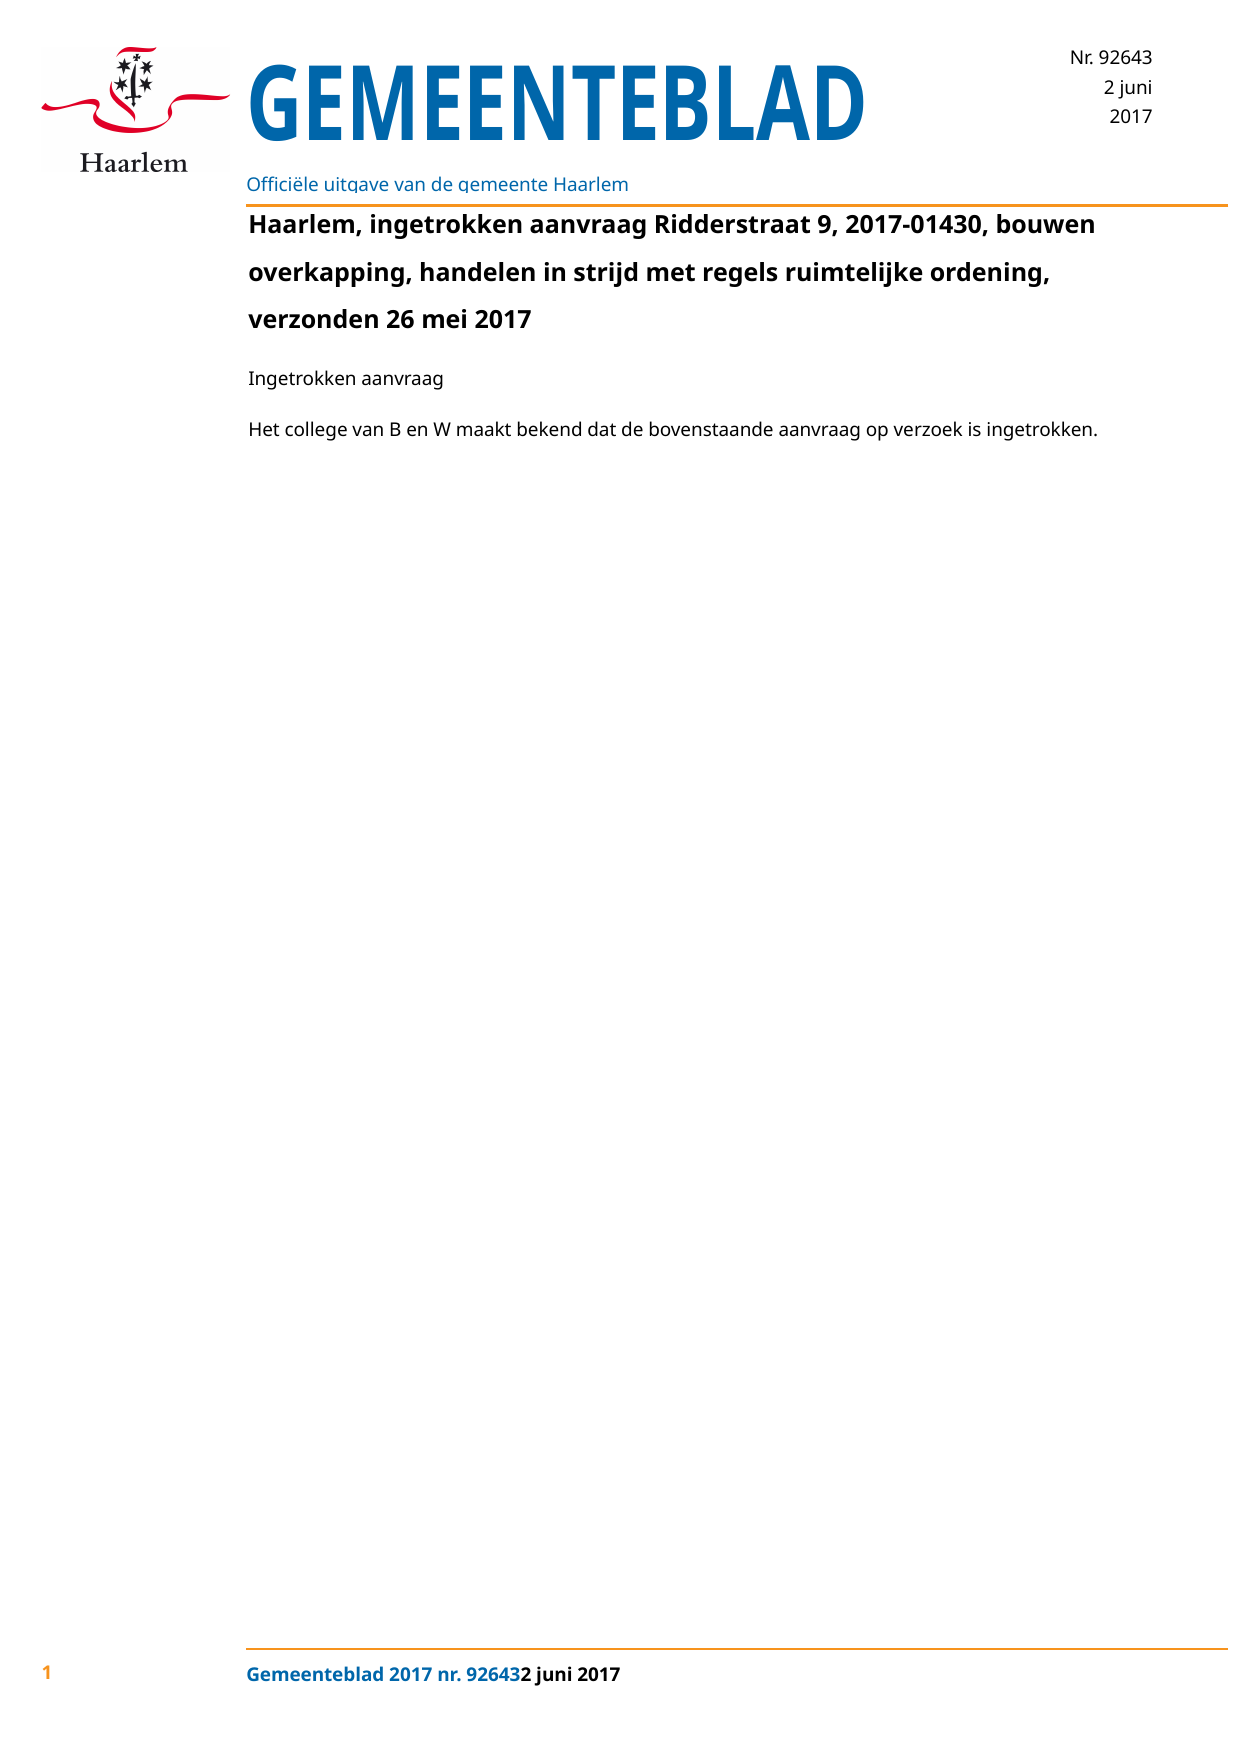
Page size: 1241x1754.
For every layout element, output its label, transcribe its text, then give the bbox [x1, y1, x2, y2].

text Het college van B en W maakt bekend dat de bovenstaande aanvraag op verzoek is ingetrokken. [248, 416, 1152, 442]
text Haarlem, ingetrokken aanvraag Ridderstraat 9, 2017-01430, bouwen overkapping, handelen in strijd met regels ruimtelijke ordening, verzonden 26 mei 2017 [248, 207, 1152, 336]
text Ingetrokken aanvraag [248, 366, 1152, 391]
picture [41, 47, 231, 172]
